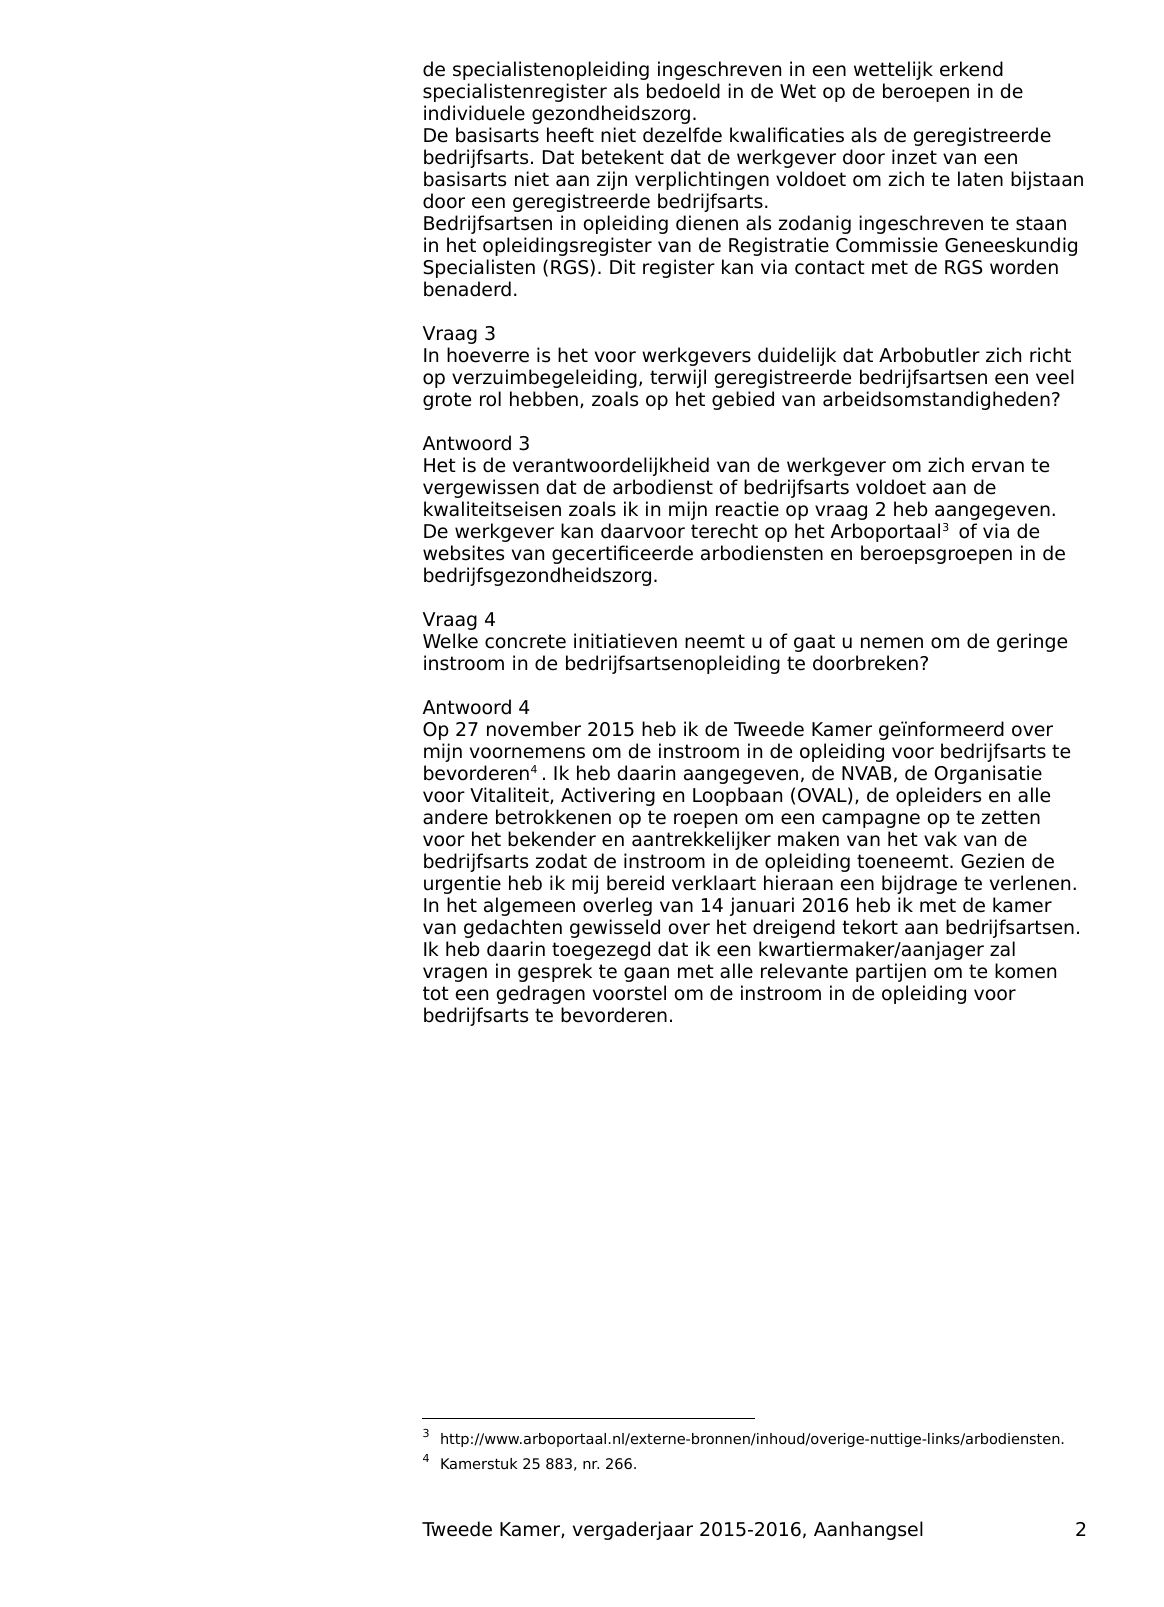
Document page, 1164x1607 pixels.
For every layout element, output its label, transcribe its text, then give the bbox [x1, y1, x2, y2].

text In hoeverre is het voor werkgevers duidelijk dat Arbobutler zich richt op verzuimbegeleiding, terwijl geregistreerde bedrijfsartsen een veel grote rol hebben, zoals op het gebied van arbeidsomstandigheden? [422, 345, 1087, 411]
text Bedrijfsartsen in opleiding dienen als zodanig ingeschreven te staan in het opleidingsregister van de Registratie Commissie Geneeskundig Specialisten (RGS). Dit register kan via contact met de RGS worden benaderd. [422, 213, 1087, 301]
text http://www.arboportaal.nl/externe-bronnen/inhoud/overige-nuttige-links/arbodiensten. [422, 1427, 1087, 1449]
text Het is de verantwoordelijkheid van de werkgever om zich ervan te vergewissen dat de arbodienst of bedrijfsarts voldoet aan de kwaliteitseisen zoals ik in mijn reactie op vraag 2 heb aangegeven. De werkgever kan daarvoor terecht op het Arboportaal of via de websites van gecertificeerde arbodiensten en beroepsgroepen in de bedrijfsgezondheidszorg. [422, 455, 1087, 587]
text Vraag 3 [422, 323, 1087, 345]
text In het algemeen overleg van 14 januari 2016 heb ik met de kamer van gedachten gewisseld over het dreigend tekort aan bedrijfsartsen. Ik heb daarin toegezegd dat ik een kwartiermaker/aanjager zal vragen in gesprek te gaan met alle relevante partijen om te komen tot een gedragen voorstel om de instroom in de opleiding voor bedrijfsarts te bevorderen. [422, 895, 1087, 1027]
text Kamerstuk 25 883, nr. 266. [422, 1452, 1087, 1474]
text Welke concrete initiatieven neemt u of gaat u nemen om de geringe instroom in de bedrijfsartsenopleiding te doorbreken? [422, 631, 1087, 675]
text Antwoord 4 [422, 697, 1087, 719]
text De basisarts heeft niet dezelfde kwalificaties als de geregistreerde bedrijfsarts. Dat betekent dat de werkgever door inzet van een basisarts niet aan zijn verplichtingen voldoet om zich te laten bijstaan door een geregistreerde bedrijfsarts. [422, 125, 1087, 213]
text Vraag 4 [422, 609, 1087, 631]
text de specialistenopleiding ingeschreven in een wettelijk erkend specialistenregister als bedoeld in de Wet op de beroepen in de individuele gezondheidszorg. [422, 59, 1087, 125]
text Op 27 november 2015 heb ik de Tweede Kamer geïnformeerd over mijn voornemens om de instroom in de opleiding voor bedrijfsarts te bevorderen. Ik heb daarin aangegeven, de NVAB, de Organisatie voor Vitaliteit, Activering en Loopbaan (OVAL), de opleiders en alle andere betrokkenen op te roepen om een campagne op te zetten voor het bekender en aantrekkelijker maken van het vak van de bedrijfsarts zodat de instroom in de opleiding toeneemt. Gezien de urgentie heb ik mij bereid verklaart hieraan een bijdrage te verlenen. [422, 719, 1087, 895]
text Antwoord 3 [422, 433, 1087, 455]
